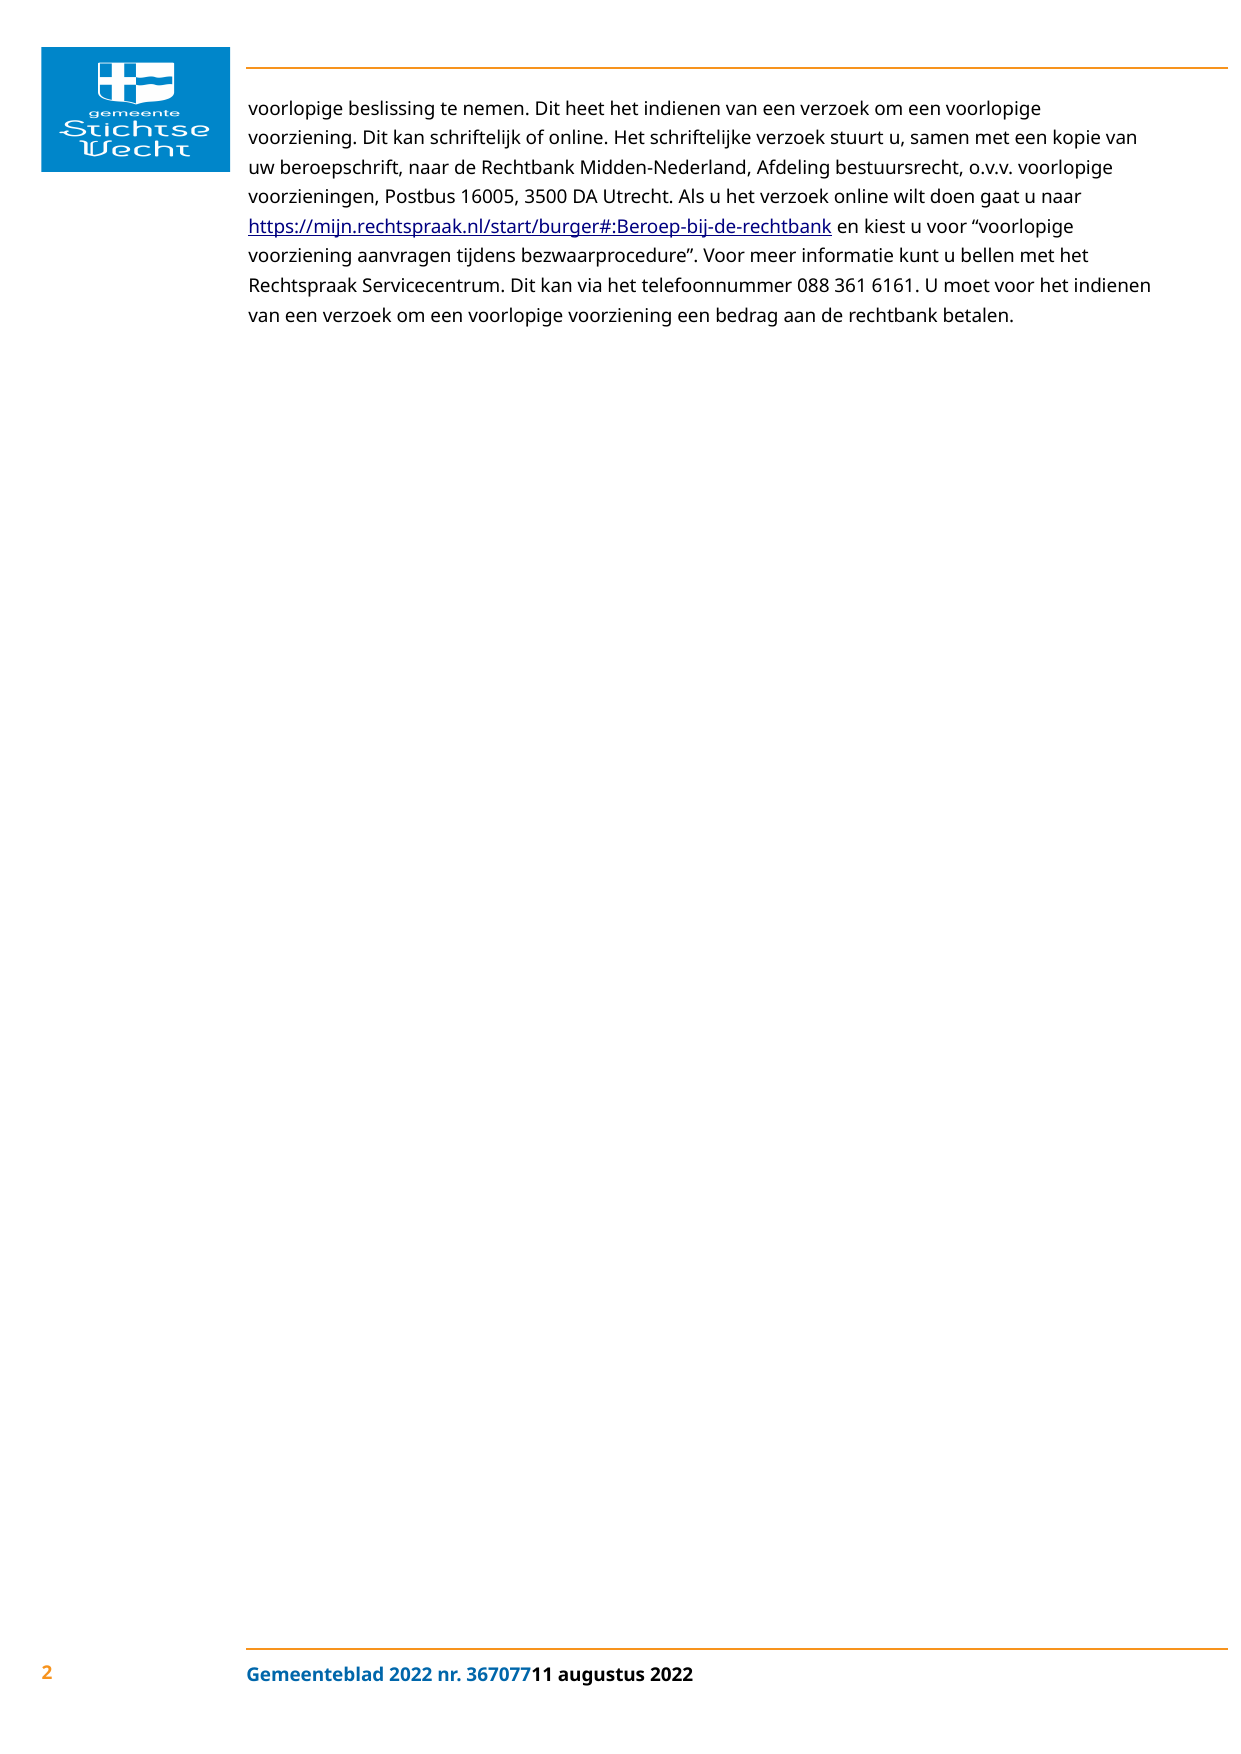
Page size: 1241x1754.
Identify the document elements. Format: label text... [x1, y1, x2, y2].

picture [137, 63, 174, 103]
text voorlopige beslissing te nemen. Dit heet het indienen van een verzoek om een voorlopige voorziening. Dit kan schriftelijk of online. Het schriftelijke verzoek stuurt u, samen met een kopie van uw beroepschrift, naar de Rechtbank Midden-Nederland, Afdeling bestuursrecht, o.v.v. voorlopige voorzieningen, Postbus 16005, 3500 DA Utrecht. Als u het verzoek online wilt doen gaat u naar https://mijn.rechtspraak.nl/start/burger#:Beroep-bij-de-rechtbank en kiest u voor “voorlopige voorziening aanvragen tijdens bezwaarprocedure”. Voor meer informatie kunt u bellen met het Rechtspraak Servicecentrum. Dit kan via het telefoonnummer 088 361 6161. U moet voor het indienen van een verzoek om een voorlopige voorziening een bedrag aan de rechtbank betalen. [248, 95, 1152, 328]
picture [99, 63, 135, 101]
